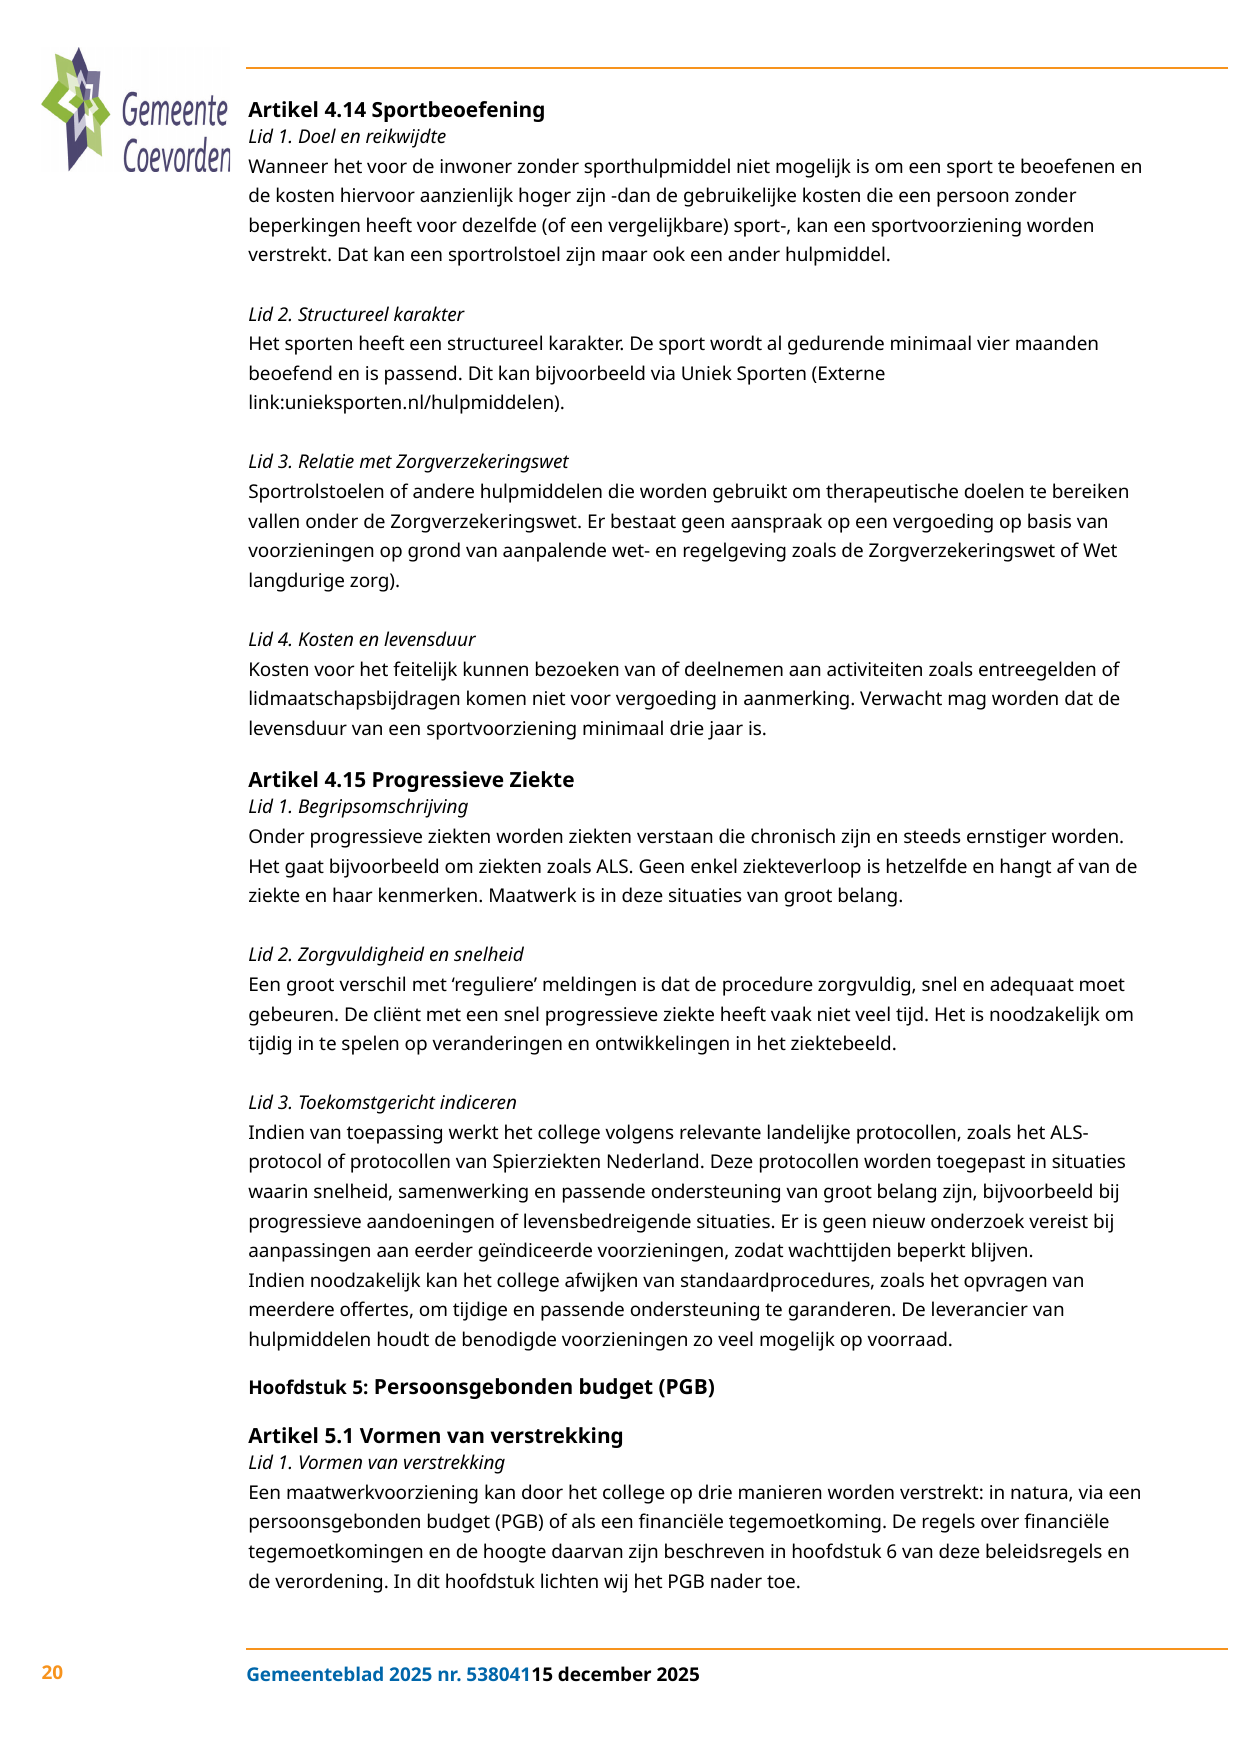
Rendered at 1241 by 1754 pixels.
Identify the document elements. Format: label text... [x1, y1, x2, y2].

text Lid 3. Relatie met Zorgverzekeringswet [248, 449, 1152, 474]
text Lid 2. Structureel karakter [248, 301, 1152, 326]
text Lid 1. Doel en reikwijdte [248, 123, 1152, 149]
picture [41, 47, 231, 172]
text Lid 3. Toekomstgericht indiceren [248, 1089, 1152, 1115]
text Indien noodzakelijk kan het college afwijken van standaardprocedures, zoals het opvragen van meerdere offertes, om tijdige en passende ondersteuning te garanderen. De leverancier van hulpmiddelen houdt de benodigde voorzieningen zo veel mogelijk op voorraad. [248, 1267, 1152, 1352]
text Artikel 5.1 Vormen van verstrekking [248, 1421, 1152, 1449]
text Artikel 4.15 Progressieve Ziekte [248, 765, 1152, 794]
text Lid 4. Kosten en levensduur [248, 626, 1152, 652]
text Een groot verschil met ‘reguliere’ meldingen is dat de procedure zorgvuldig, snel en adequaat moet gebeuren. De cliënt met een snel progressieve ziekte heeft vaak niet veel tijd. Het is noodzakelijk om tijdig in te spelen op veranderingen en ontwikkelingen in het ziektebeeld. [248, 971, 1152, 1056]
text Indien van toepassing werkt het college volgens relevante landelijke protocollen, zoals het ALS-protocol of protocollen van Spierziekten Nederland. Deze protocollen worden toegepast in situaties waarin snelheid, samenwerking en passende ondersteuning van groot belang zijn, bijvoorbeeld bij progressieve aandoeningen of levensbedreigende situaties. Er is geen nieuw onderzoek vereist bij aanpassingen aan eerder geïndiceerde voorzieningen, zodat wachttijden beperkt blijven. [248, 1119, 1152, 1263]
text Lid 2. Zorgvuldigheid en snelheid [248, 942, 1152, 967]
text Sportrolstoelen of andere hulpmiddelen die worden gebruikt om therapeutische doelen te bereiken vallen onder de Zorgverzekeringswet. Er bestaat geen aanspraak op een vergoeding op basis van voorzieningen op grond van aanpalende wet- en regelgeving zoals de Zorgverzekeringswet of Wet langdurige zorg). [248, 478, 1152, 593]
text Een maatwerkvoorziening kan door het college op drie manieren worden verstrekt: in natura, via een persoonsgebonden budget (PGB) of als een financiële tegemoetkoming. De regels over financiële tegemoetkomingen en de hoogte daarvan zijn beschreven in hoofdstuk 6 van deze beleidsregels en de verordening. In dit hoofdstuk lichten wij het PGB nader toe. [248, 1479, 1152, 1594]
text Hoofdstuk 5: Persoonsgebonden budget (PGB) [248, 1372, 1152, 1400]
text Wanneer het voor de inwoner zonder sporthulpmiddel niet mogelijk is om een sport te beoefenen en de kosten hiervoor aanzienlijk hoger zijn -dan de gebruikelijke kosten die een persoon zonder beperkingen heeft voor dezelfde (of een vergelijkbare) sport-, kan een sportvoorziening worden verstrekt. Dat kan een sportrolstoel zijn maar ook een ander hulpmiddel. [248, 153, 1152, 267]
text Lid 1. Vormen van verstrekking [248, 1449, 1152, 1475]
text Kosten voor het feitelijk kunnen bezoeken van of deelnemen aan activiteiten zoals entreegelden of lidmaatschapsbijdragen komen niet voor vergoeding in aanmerking. Verwacht mag worden dat de levensduur van een sportvoorziening minimaal drie jaar is. [248, 656, 1152, 741]
text Het sporten heeft een structureel karakter. De sport wordt al gedurende minimaal vier maanden beoefend en is passend. Dit kan bijvoorbeeld via Uniek Sporten (Externe link:unieksporten.nl/hulpmiddelen). [248, 330, 1152, 415]
text Onder progressieve ziekten worden ziekten verstaan die chronisch zijn en steeds ernstiger worden. Het gaat bijvoorbeeld om ziekten zoals ALS. Geen enkel ziekteverloop is hetzelfde en hangt af van de ziekte en haar kenmerken. Maatwerk is in deze situaties van groot belang. [248, 823, 1152, 908]
text Artikel 4.14 Sportbeoefening [248, 95, 1152, 123]
text Lid 1. Begripsomschrijving [248, 794, 1152, 819]
